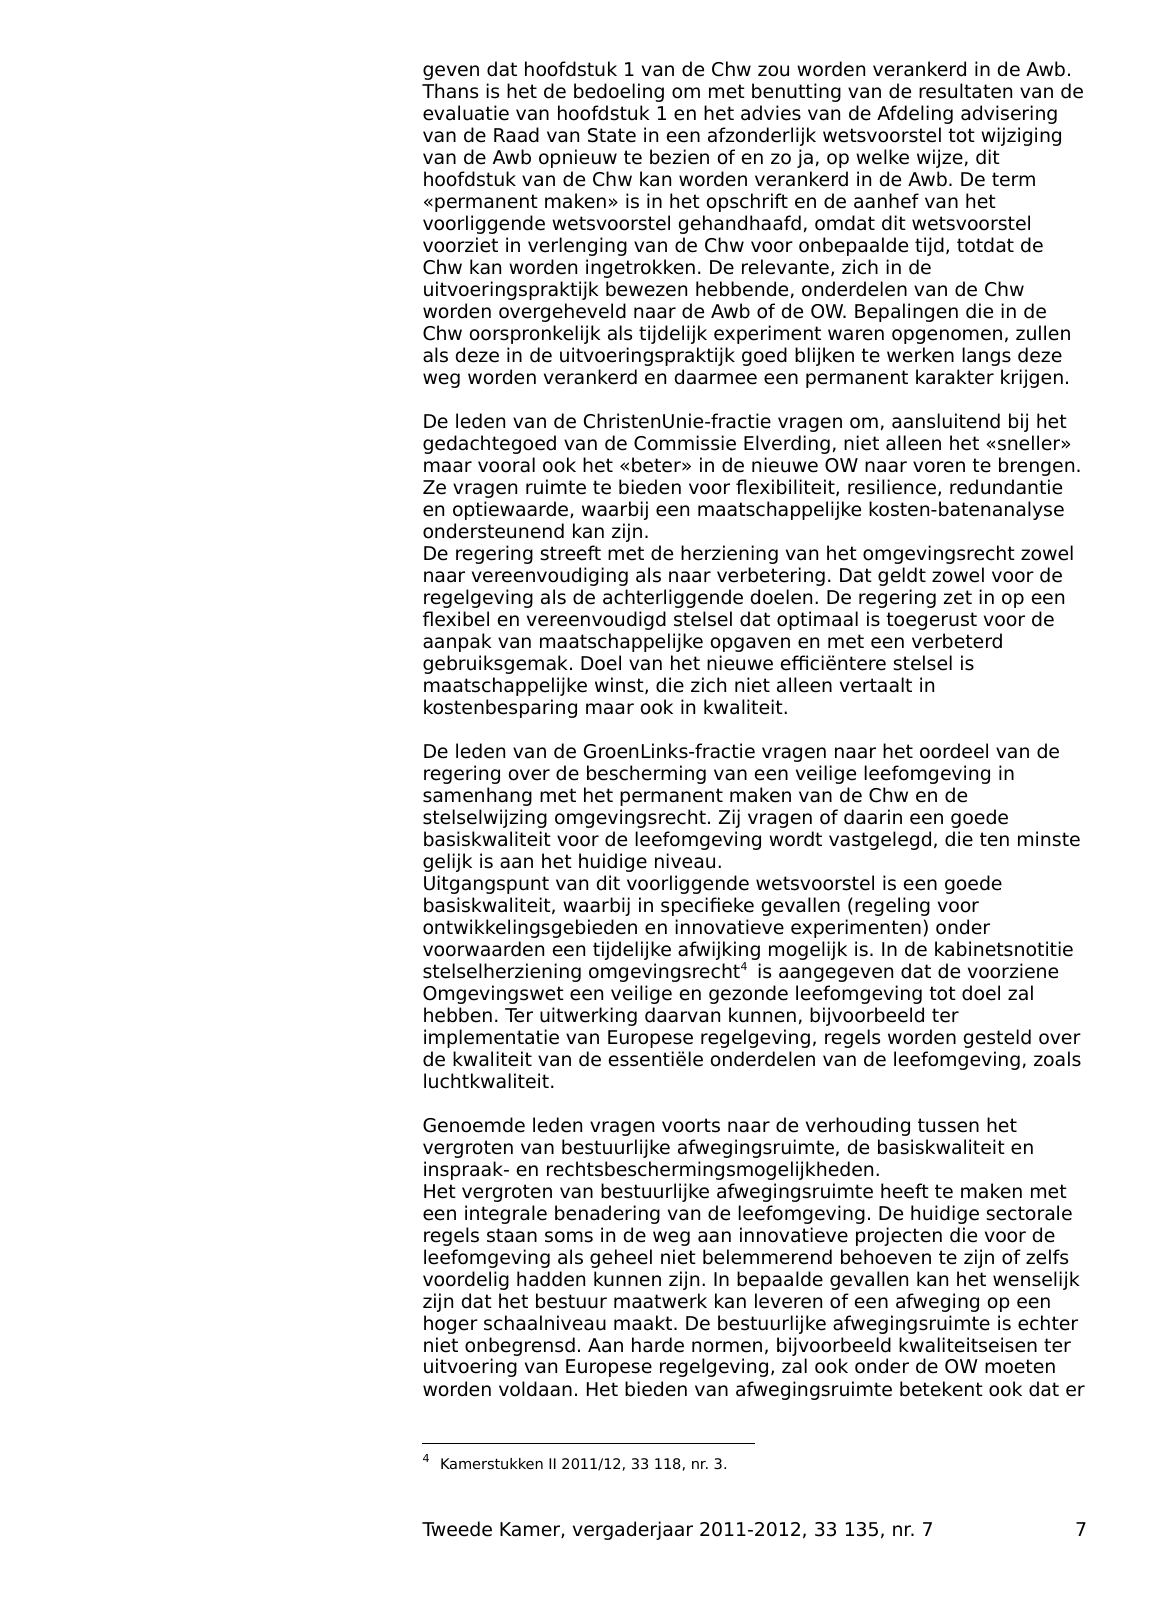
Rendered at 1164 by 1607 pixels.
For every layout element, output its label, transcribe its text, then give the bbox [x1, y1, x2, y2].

text Genoemde leden vragen voorts naar de verhouding tussen het vergroten van bestuurlijke afwegingsruimte, de basiskwaliteit en inspraak- en rechtsbeschermingsmogelijkheden. [422, 1115, 1087, 1181]
text De leden van de GroenLinks-fractie vragen naar het oordeel van de regering over de bescherming van een veilige leefomgeving in samenhang met het permanent maken van de Chw en de stelselwijzing omgevingsrecht. Zij vragen of daarin een goede basiskwaliteit voor de leefomgeving wordt vastgelegd, die ten minste gelijk is aan het huidige niveau. [422, 741, 1087, 873]
text De leden van de ChristenUnie-fractie vragen om, aansluitend bij het gedachtegoed van de Commissie Elverding, niet alleen het «sneller» maar vooral ook het «beter» in de nieuwe OW naar voren te brengen. Ze vragen ruimte te bieden voor flexibiliteit, resilience, redundantie en optiewaarde, waarbij een maatschappelijke kosten-batenanalyse ondersteunend kan zijn. [422, 411, 1087, 543]
text Het vergroten van bestuurlijke afwegingsruimte heeft te maken met een integrale benadering van de leefomgeving. De huidige sectorale regels staan soms in de weg aan innovatieve projecten die voor de leefomgeving als geheel niet belemmerend behoeven te zijn of zelfs voordelig hadden kunnen zijn. In bepaalde gevallen kan het wenselijk zijn dat het bestuur maatwerk kan leveren of een afweging op een hoger schaalniveau maakt. De bestuurlijke afwegingsruimte is echter niet onbegrensd. Aan harde normen, bijvoorbeeld kwaliteitseisen ter uitvoering van Europese regelgeving, zal ook onder de OW moeten worden voldaan. Het bieden van afwegingsruimte betekent ook dat er [422, 1181, 1087, 1400]
text Uitgangspunt van dit voorliggende wetsvoorstel is een goede basiskwaliteit, waarbij in specifieke gevallen (regeling voor ontwikkelingsgebieden en innovatieve experimenten) onder voorwaarden een tijdelijke afwijking mogelijk is. In de kabinetsnotitie stelselherziening omgevingsrecht is aangegeven dat de voorziene Omgevingswet een veilige en gezonde leefomgeving tot doel zal hebben. Ter uitwerking daarvan kunnen, bijvoorbeeld ter implementatie van Europese regelgeving, regels worden gesteld over de kwaliteit van de essentiële onderdelen van de leefomgeving, zoals luchtkwaliteit. [422, 873, 1087, 1092]
text geven dat hoofdstuk 1 van de Chw zou worden verankerd in de Awb. Thans is het de bedoeling om met benutting van de resultaten van de evaluatie van hoofdstuk 1 en het advies van de Afdeling advisering van de Raad van State in een afzonderlijk wetsvoorstel tot wijziging van de Awb opnieuw te bezien of en zo ja, op welke wijze, dit hoofdstuk van de Chw kan worden verankerd in de Awb. De term «permanent maken» is in het opschrift en de aanhef van het voorliggende wetsvoorstel gehandhaafd, omdat dit wetsvoorstel voorziet in verlenging van de Chw voor onbepaalde tijd, totdat de Chw kan worden ingetrokken. De relevante, zich in de uitvoeringspraktijk bewezen hebbende, onderdelen van de Chw worden overgeheveld naar de Awb of de OW. Bepalingen die in de Chw oorspronkelijk als tijdelijk experiment waren opgenomen, zullen als deze in de uitvoeringspraktijk goed blijken te werken langs deze weg worden verankerd en daarmee een permanent karakter krijgen. [422, 59, 1087, 389]
text Kamerstukken II 2011/12, 33 118, nr. 3. [422, 1452, 1087, 1474]
text De regering streeft met de herziening van het omgevingsrecht zowel naar vereenvoudiging als naar verbetering. Dat geldt zowel voor de regelgeving als de achterliggende doelen. De regering zet in op een flexibel en vereenvoudigd stelsel dat optimaal is toegerust voor de aanpak van maatschappelijke opgaven en met een verbeterd gebruiksgemak. Doel van het nieuwe efficiëntere stelsel is maatschappelijke winst, die zich niet alleen vertaalt in kostenbesparing maar ook in kwaliteit. [422, 543, 1087, 719]
